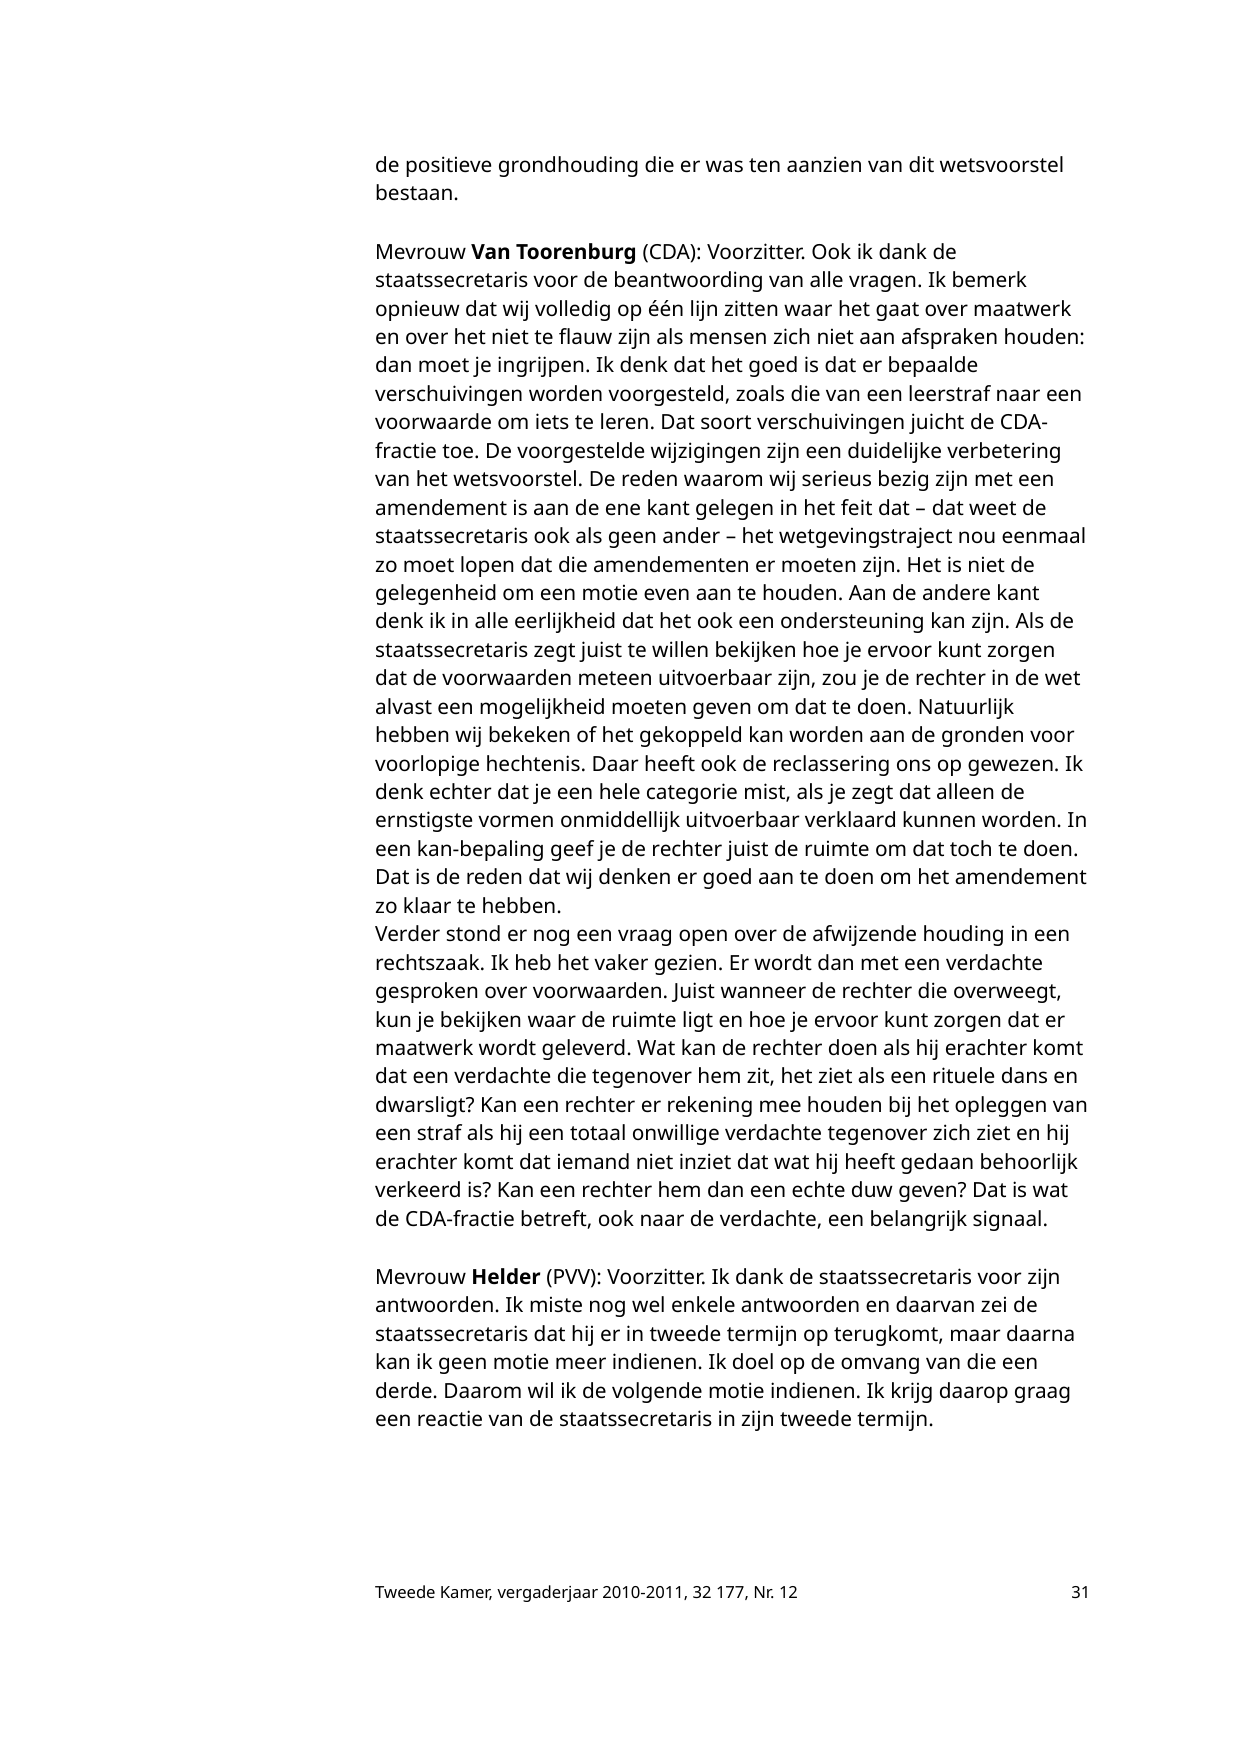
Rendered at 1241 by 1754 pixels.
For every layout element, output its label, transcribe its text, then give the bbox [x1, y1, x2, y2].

text Mevrouw Van Toorenburg (CDA): Voorzitter. Ook ik dank de staatssecretaris voor de beantwoording van alle vragen. Ik bemerk opnieuw dat wij volledig op één lijn zitten waar het gaat over maatwerk en over het niet te flauw zijn als mensen zich niet aan afspraken houden: dan moet je ingrijpen. Ik denk dat het goed is dat er bepaalde verschuivingen worden voorgesteld, zoals die van een leerstraf naar een voorwaarde om iets te leren. Dat soort verschuivingen juicht de CDA-fractie toe. De voorgestelde wijzigingen zijn een duidelijke verbetering van het wetsvoorstel. De reden waarom wij serieus bezig zijn met een amendement is aan de ene kant gelegen in het feit dat – dat weet de staatssecretaris ook als geen ander – het wetgevingstraject nou eenmaal zo moet lopen dat die amendementen er moeten zijn. Het is niet de gelegenheid om een motie even aan te houden. Aan de andere kant denk ik in alle eerlijkheid dat het ook een ondersteuning kan zijn. Als de staatssecretaris zegt juist te willen bekijken hoe je ervoor kunt zorgen dat de voorwaarden meteen uitvoerbaar zijn, zou je de rechter in de wet alvast een mogelijkheid moeten geven om dat te doen. Natuurlijk hebben wij bekeken of het gekoppeld kan worden aan de gronden voor voorlopige hechtenis. Daar heeft ook de reclassering ons op gewezen. Ik denk echter dat je een hele categorie mist, als je zegt dat alleen de ernstigste vormen onmiddellijk uitvoerbaar verklaard kunnen worden. In een kan-bepaling geef je de rechter juist de ruimte om dat toch te doen. Dat is de reden dat wij denken er goed aan te doen om het amendement zo klaar te hebben. [375, 237, 1090, 919]
text Mevrouw Helder (PVV): Voorzitter. Ik dank de staatssecretaris voor zijn antwoorden. Ik miste nog wel enkele antwoorden en daarvan zei de staatssecretaris dat hij er in tweede termijn op terugkomt, maar daarna kan ik geen motie meer indienen. Ik doel op de omvang van die een derde. Daarom wil ik de volgende motie indienen. Ik krijg daarop graag een reactie van de staatssecretaris in zijn tweede termijn. [375, 1262, 1090, 1433]
text Verder stond er nog een vraag open over de afwijzende houding in een rechtszaak. Ik heb het vaker gezien. Er wordt dan met een verdachte gesproken over voorwaarden. Juist wanneer de rechter die overweegt, kun je bekijken waar de ruimte ligt en hoe je ervoor kunt zorgen dat er maatwerk wordt geleverd. Wat kan de rechter doen als hij erachter komt dat een verdachte die tegenover hem zit, het ziet als een rituele dans en dwarsligt? Kan een rechter er rekening mee houden bij het opleggen van een straf als hij een totaal onwillige verdachte tegenover zich ziet en hij erachter komt dat iemand niet inziet dat wat hij heeft gedaan behoorlijk verkeerd is? Kan een rechter hem dan een echte duw geven? Dat is wat de CDA-fractie betreft, ook naar de verdachte, een belangrijk signaal. [375, 919, 1090, 1232]
text de positieve grondhouding die er was ten aanzien van dit wetsvoorstel bestaan. [375, 150, 1090, 207]
